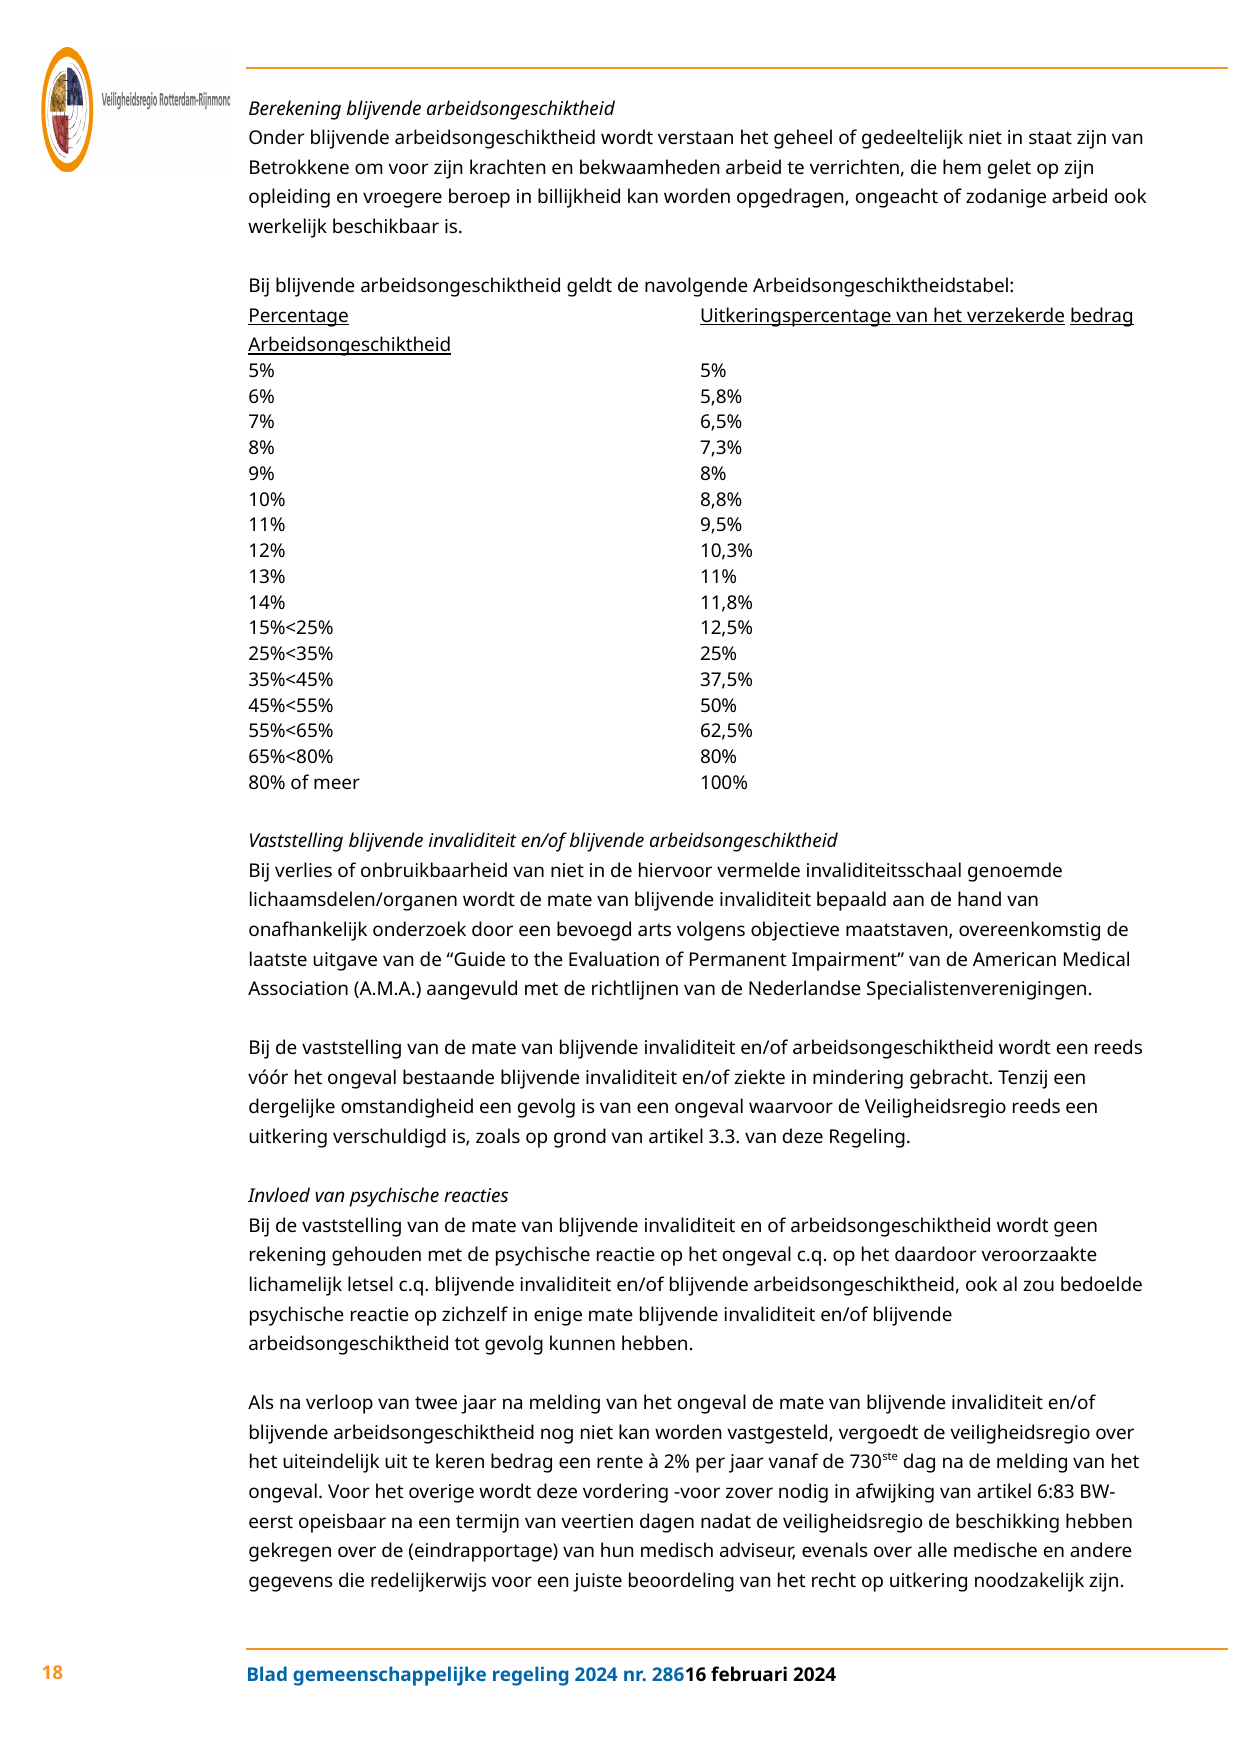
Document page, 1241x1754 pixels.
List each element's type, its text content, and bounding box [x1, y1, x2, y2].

text Invloed van psychische reacties [248, 1182, 1152, 1208]
table_cell 25%<35% [248, 640, 700, 666]
table_cell 13% [248, 563, 700, 589]
table_cell 37,5% [700, 666, 1152, 692]
table_cell 65%<80% [248, 743, 700, 769]
table_cell 12% [248, 538, 700, 563]
table_cell 11% [248, 512, 700, 537]
picture [41, 47, 231, 172]
table_cell 5% [248, 357, 700, 383]
table_cell 8% [700, 460, 1152, 486]
table_cell 62,5% [700, 718, 1152, 743]
table_cell 7,3% [700, 435, 1152, 460]
table_cell 55%<65% [248, 718, 700, 743]
table_cell 35%<45% [248, 666, 700, 692]
table_cell 11% [700, 563, 1152, 589]
table_cell 10,3% [700, 538, 1152, 563]
table_cell 15%<25% [248, 615, 700, 640]
text Bij de vaststelling van de mate van blijvende invaliditeit en/of arbeidsongeschiktheid wordt een reeds vóór het ongeval bestaande blijvende invaliditeit en/of ziekte in mindering gebracht. Tenzij een dergelijke omstandigheid een gevolg is van een ongeval waarvoor de Veiligheidsregio reeds een uitkering verschuldigd is, zoals op grond van artikel 3.3. van deze Regeling. [248, 1034, 1152, 1149]
table_cell 8% [248, 435, 700, 460]
table_cell 80% of meer [248, 769, 700, 795]
text Bij de vaststelling van de mate van blijvende invaliditeit en of arbeidsongeschiktheid wordt geen rekening gehouden met de psychische reactie op het ongeval c.q. op het daardoor veroorzaakte lichamelijk letsel c.q. blijvende invaliditeit en/of blijvende arbeidsongeschiktheid, ook al zou bedoelde psychische reactie op zichzelf in enige mate blijvende invaliditeit en/of blijvende arbeidsongeschiktheid tot gevolg kunnen hebben. [248, 1212, 1152, 1356]
table_cell 45%<55% [248, 692, 700, 717]
table_cell 5% [700, 357, 1152, 383]
text Onder blijvende arbeidsongeschiktheid wordt verstaan het geheel of gedeeltelijk niet in staat zijn van Betrokkene om voor zijn krachten en bekwaamheden arbeid te verrichten, die hem gelet op zijn opleiding en vroegere beroep in billijkheid kan worden opgedragen, ongeacht of zodanige arbeid ook werkelijk beschikbaar is. [248, 124, 1152, 239]
text Bij verlies of onbruikbaarheid van niet in de hiervoor vermelde invaliditeitsschaal genoemde lichaamsdelen/organen wordt de mate van blijvende invaliditeit bepaald aan de hand van onafhankelijk onderzoek door een bevoegd arts volgens objectieve maatstaven, overeenkomstig de laatste uitgave van de “Guide to the Evaluation of Permanent Impairment” van de American Medical Association (A.M.A.) aangevuld met de richtlijnen van de Nederlandse Specialistenverenigingen. [248, 857, 1152, 1001]
text Vaststelling blijvende invaliditeit en/of blijvende arbeidsongeschiktheid [248, 827, 1152, 853]
table_cell 5,8% [700, 383, 1152, 409]
table_cell 7% [248, 409, 700, 434]
table_cell 6,5% [700, 409, 1152, 434]
table_header Percentage Arbeidsongeschiktheid [248, 302, 700, 357]
table_cell 14% [248, 589, 700, 614]
table_cell 50% [700, 692, 1152, 717]
text Berekening blijvende arbeidsongeschiktheid [248, 95, 1152, 121]
table_cell 11,8% [700, 589, 1152, 614]
table_cell 9% [248, 460, 700, 486]
table_cell 100% [700, 769, 1152, 795]
table_cell 12,5% [700, 615, 1152, 640]
table_cell 25% [700, 640, 1152, 666]
text Bij blijvende arbeidsongeschiktheid geldt de navolgende Arbeidsongeschiktheidstabel: [248, 272, 1152, 298]
table_cell 10% [248, 486, 700, 512]
text Als na verloop van twee jaar na melding van het ongeval de mate van blijvende invaliditeit en/of blijvende arbeidsongeschiktheid nog niet kan worden vastgesteld, vergoedt de veiligheidsregio over het uiteindelijk uit te keren bedrag een rente à 2% per jaar vanaf de 730ste dag na de melding van het ongeval. Voor het overige wordt deze vordering -voor zover nodig in afwijking van artikel 6:83 BW- eerst opeisbaar na een termijn van veertien dagen nadat de veiligheidsregio de beschikking hebben gekregen over de (eindrapportage) van hun medisch adviseur, evenals over alle medische en andere gegevens die redelijkerwijs voor een juiste beoordeling van het recht op uitkering noodzakelijk zijn. [248, 1389, 1152, 1593]
table_cell 6% [248, 383, 700, 409]
table_cell 9,5% [700, 512, 1152, 537]
table_cell 80% [700, 743, 1152, 769]
table_header Uitkeringspercentage van het verzekerde bedrag [700, 302, 1152, 357]
table_cell 8,8% [700, 486, 1152, 512]
